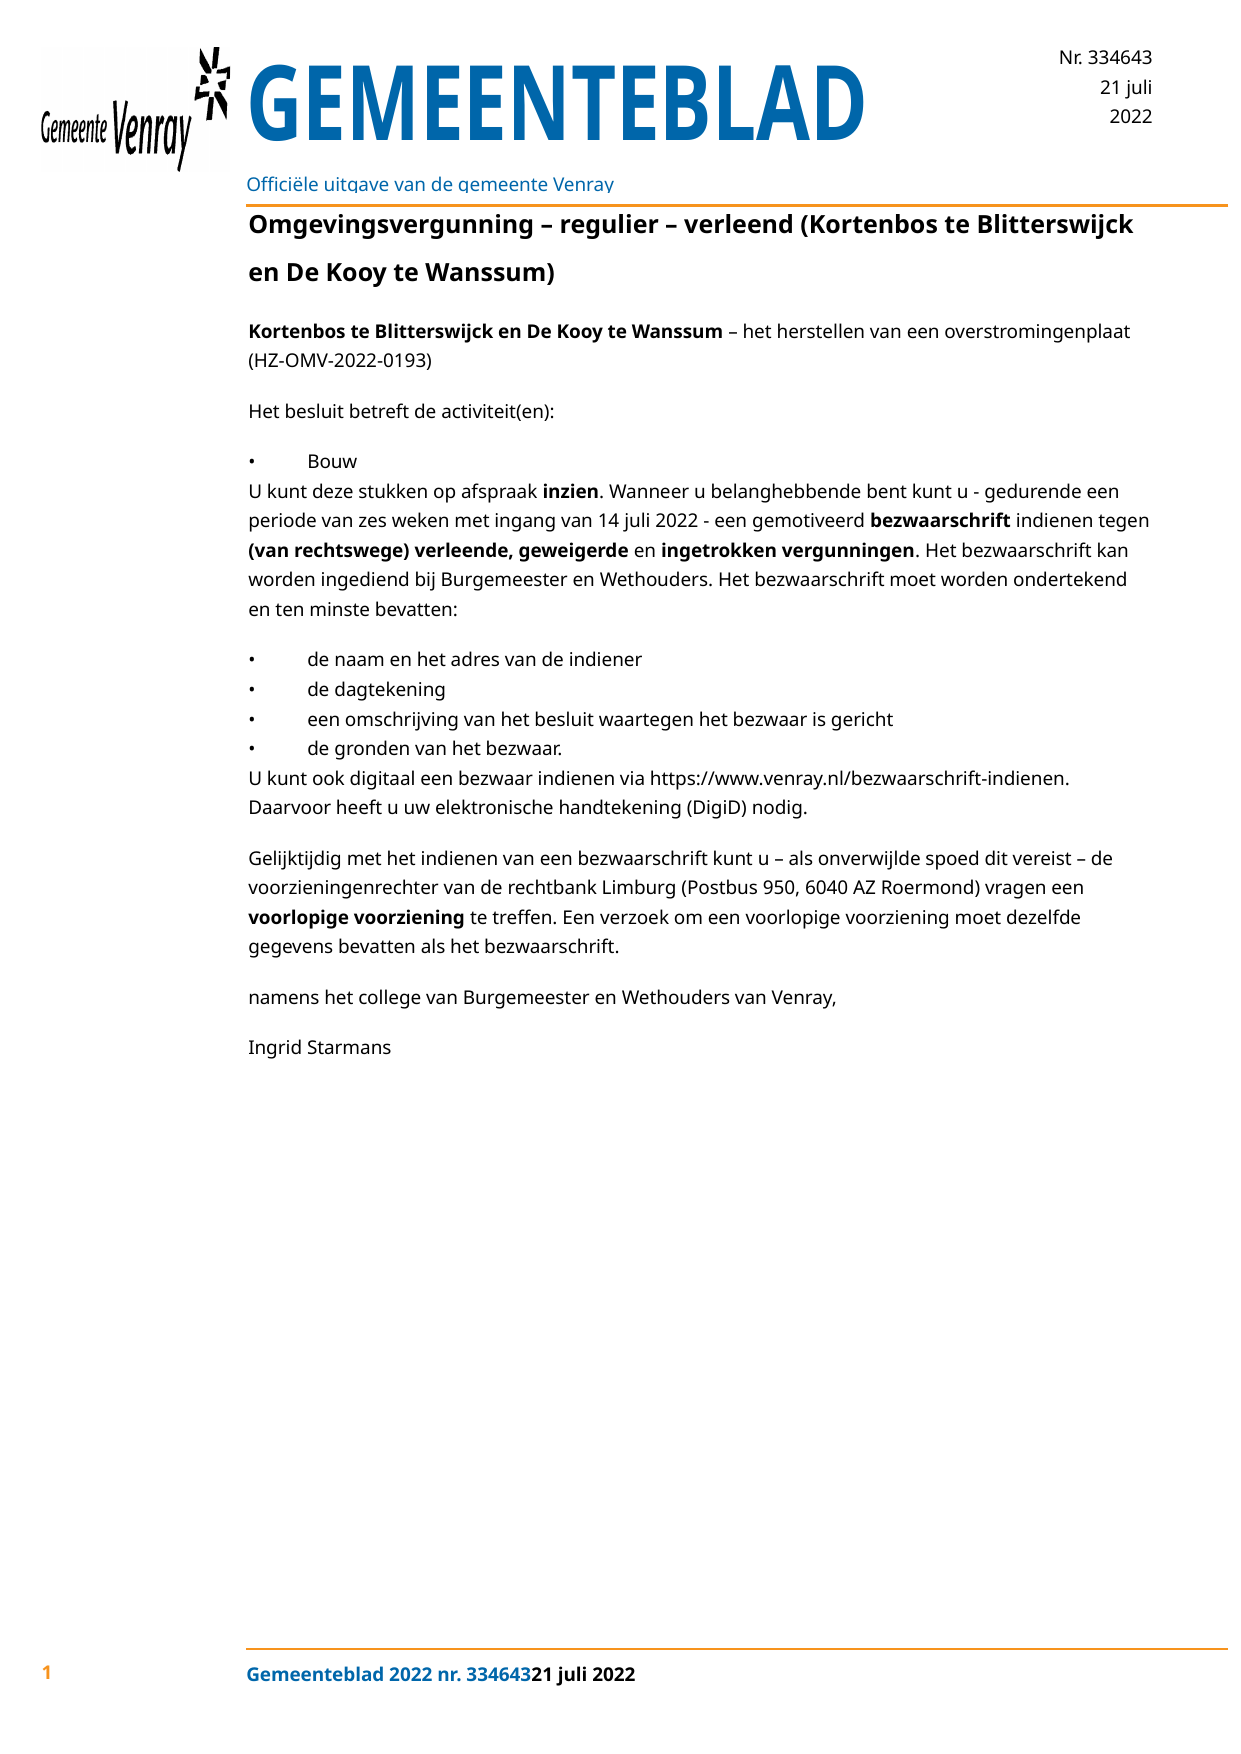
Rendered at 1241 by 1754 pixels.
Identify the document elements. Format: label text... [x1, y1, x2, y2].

list de naam en het adres van de indiener [248, 647, 1152, 672]
text namens het college van Burgemeester en Wethouders van Venray, [248, 984, 1152, 1010]
text Ingrid Starmans [248, 1034, 1152, 1060]
list Bouw [248, 448, 1152, 474]
text Kortenbos te Blitterswijck en De Kooy te Wanssum – het herstellen van een overstromingenplaat (HZ-OMV-2022-0193) [248, 318, 1152, 373]
text U kunt deze stukken op afspraak inzien. Wanneer u belanghebbende bent kunt u - gedurende een periode van zes weken met ingang van 14 juli 2022 - een gemotiveerd bezwaarschrift indienen tegen (van rechtswege) verleende, geweigerde en ingetrokken vergunningen. Het bezwaarschrift kan worden ingediend bij Burgemeester en Wethouders. Het bezwaarschrift moet worden ondertekend en ten minste bevatten: [248, 478, 1152, 622]
list de gronden van het bezwaar. [248, 735, 1152, 761]
list de dagtekening [248, 676, 1152, 702]
picture [41, 47, 231, 172]
text Het besluit betreft de activiteit(en): [248, 398, 1152, 424]
list een omschrijving van het besluit waartegen het bezwaar is gericht [248, 706, 1152, 732]
text U kunt ook digitaal een bezwaar indienen via https://www.venray.nl/bezwaarschrift-indienen. Daarvoor heeft u uw elektronische handtekening (DigiD) nodig. [248, 765, 1152, 820]
text Gelijktijdig met het indienen van een bezwaarschrift kunt u – als onverwijlde spoed dit vereist – de voorzieningenrechter van de rechtbank Limburg (Postbus 950, 6040 AZ Roermond) vragen een voorlopige voorziening te treffen. Een verzoek om een voorlopige voorziening moet dezelfde gegevens bevatten als het bezwaarschrift. [248, 845, 1152, 959]
text Omgevingsvergunning – regulier – verleend (Kortenbos te Blitterswijck en De Kooy te Wanssum) [248, 207, 1152, 288]
